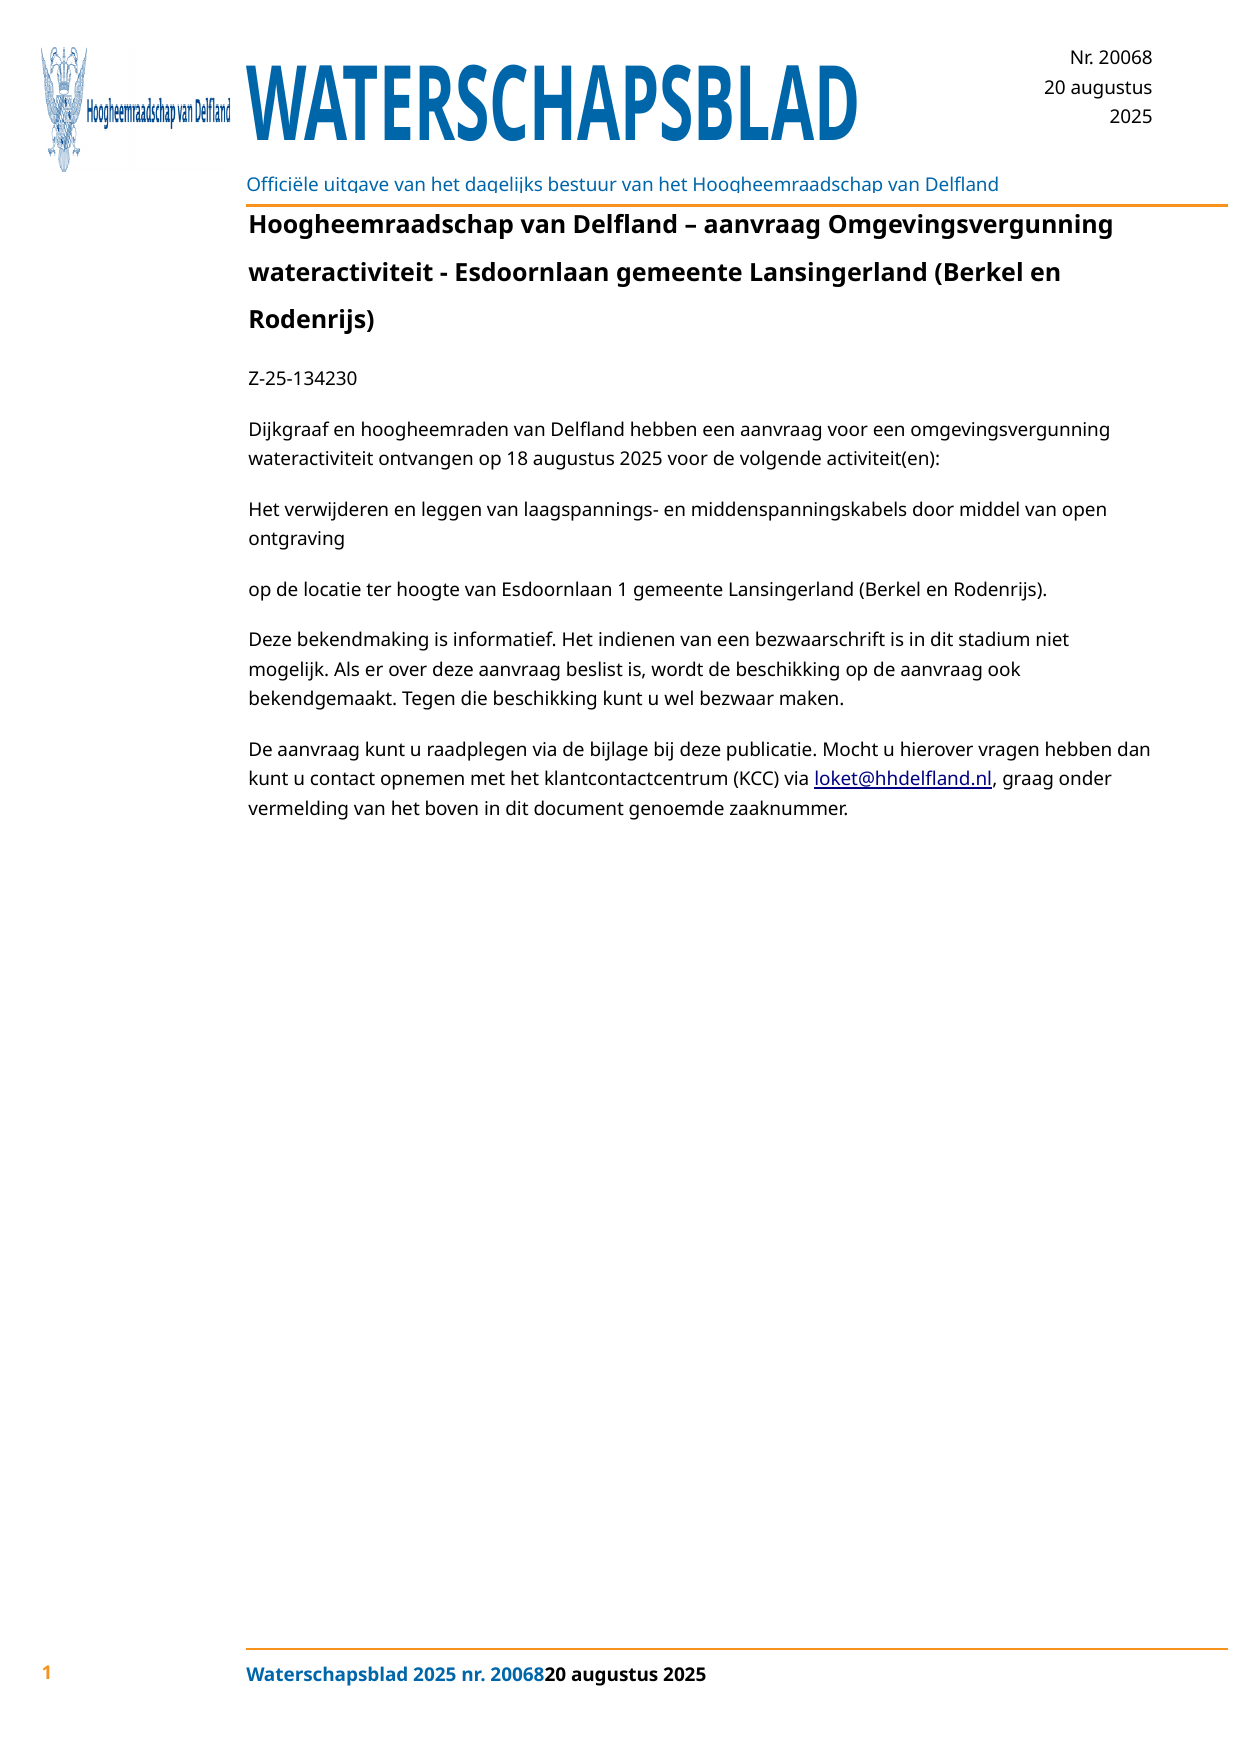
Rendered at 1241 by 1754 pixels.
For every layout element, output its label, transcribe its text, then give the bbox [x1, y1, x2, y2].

text Z-25-134230 [248, 366, 1152, 391]
text Hoogheemraadschap van Delfland – aanvraag Omgevingsvergunning wateractiviteit - Esdoornlaan gemeente Lansingerland (Berkel en Rodenrijs) [248, 207, 1152, 336]
text Het verwijderen en leggen van laagspannings- en middenspanningskabels door middel van open ontgraving [248, 496, 1152, 551]
picture [41, 47, 231, 172]
text De aanvraag kunt u raadplegen via de bijlage bij deze publicatie. Mocht u hierover vragen hebben dan kunt u contact opnemen met het klantcontactcentrum (KCC) via loket@hhdelfland.nl, graag onder vermelding van het boven in dit document genoemde zaaknummer. [248, 736, 1152, 821]
text Deze bekendmaking is informatief. Het indienen van een bezwaarschrift is in dit stadium niet mogelijk. Als er over deze aanvraag beslist is, wordt de beschikking op de aanvraag ook bekendgemaakt. Tegen die beschikking kunt u wel bezwaar maken. [248, 626, 1152, 711]
text Dijkgraaf en hoogheemraden van Delfland hebben een aanvraag voor een omgevingsvergunning wateractiviteit ontvangen op 18 augustus 2025 voor de volgende activiteit(en): [248, 416, 1152, 471]
text op de locatie ter hoogte van Esdoornlaan 1 gemeente Lansingerland (Berkel en Rodenrijs). [248, 576, 1152, 602]
